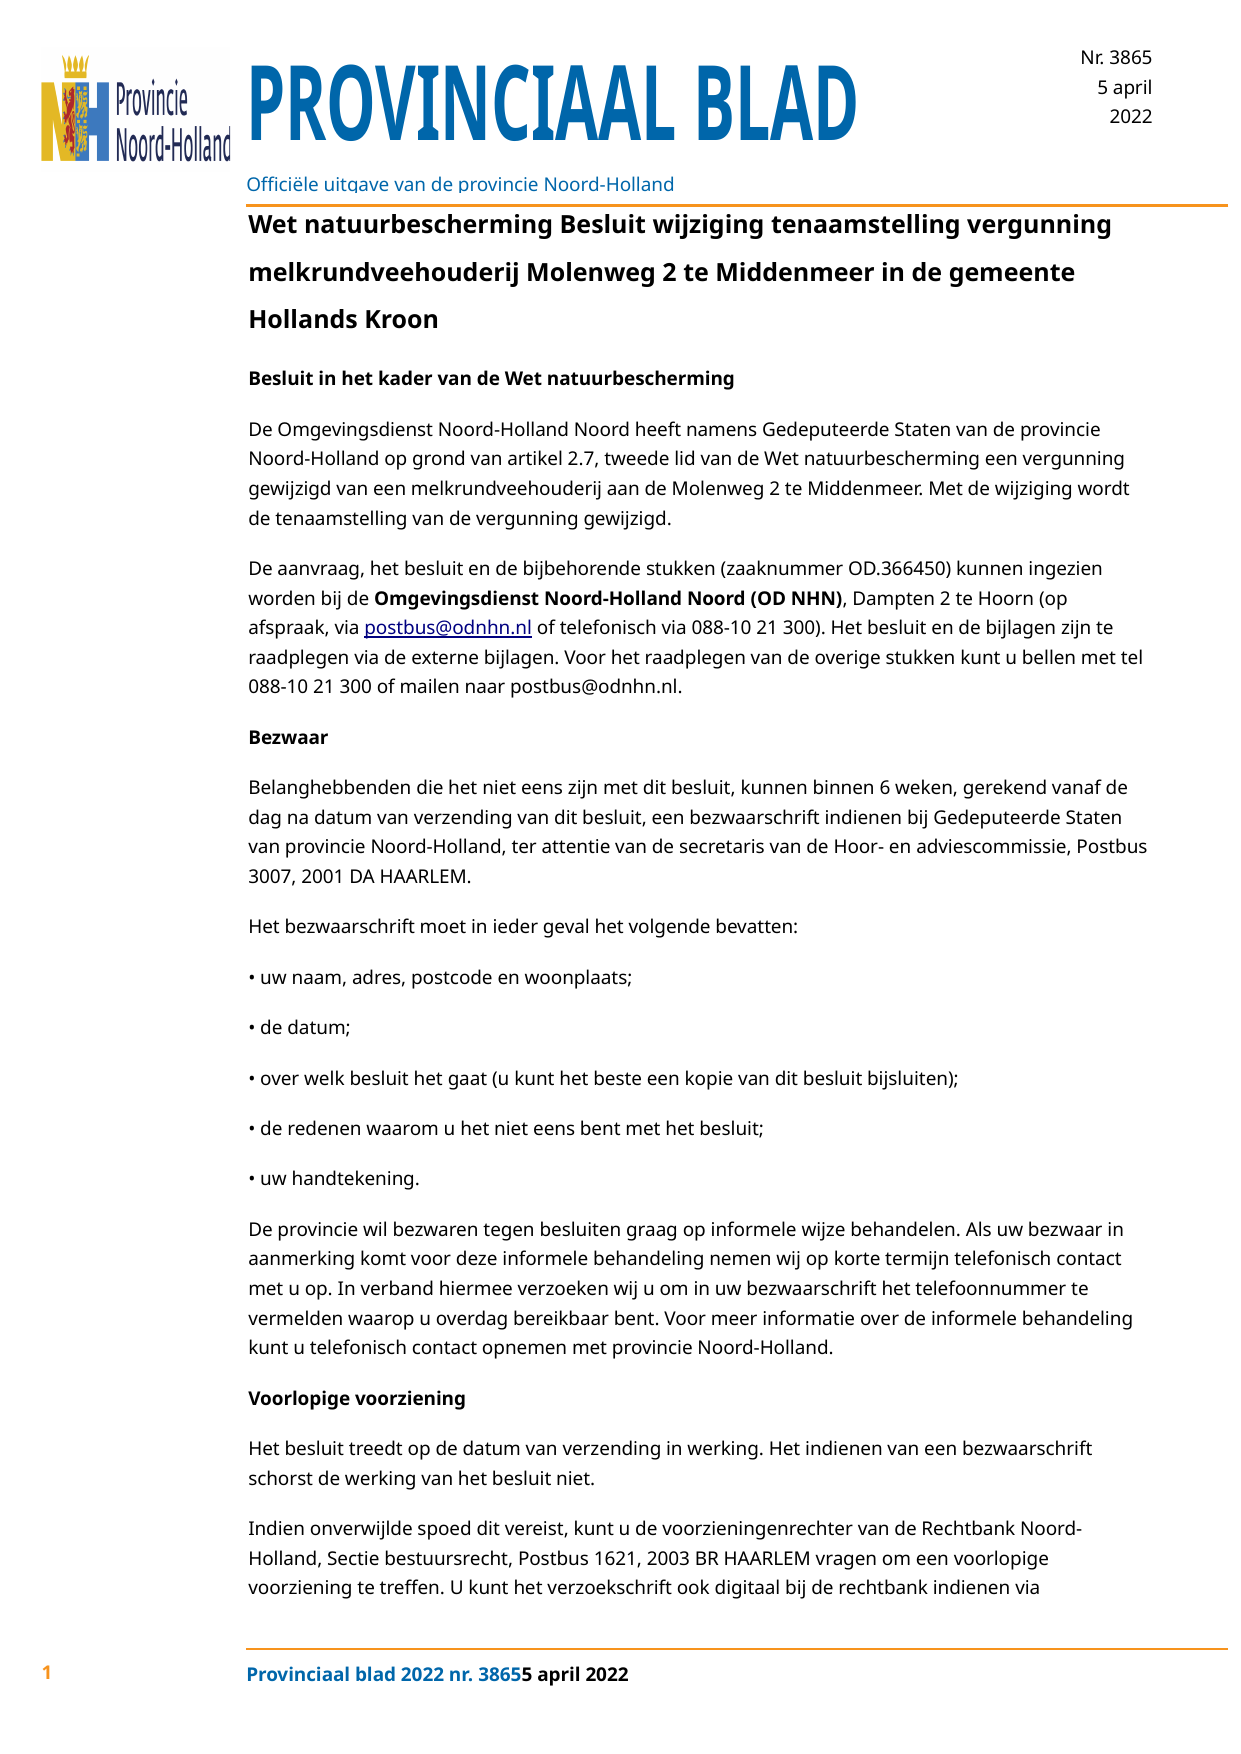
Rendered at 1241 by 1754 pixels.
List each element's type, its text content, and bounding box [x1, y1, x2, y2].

text • de datum; [248, 1014, 1152, 1040]
text Belanghebbenden die het niet eens zijn met dit besluit, kunnen binnen 6 weken, gerekend vanaf de dag na datum van verzending van dit besluit, een bezwaarschrift indienen bij Gedeputeerde Staten van provincie Noord-Holland, ter attentie van de secretaris van de Hoor- en adviescommissie, Postbus 3007, 2001 DA HAARLEM. [248, 774, 1152, 889]
text De aanvraag, het besluit en de bijbehorende stukken (zaaknummer OD.366450) kunnen ingezien worden bij de Omgevingsdienst Noord-Holland Noord (OD NHN), Dampten 2 te Hoorn (op afspraak, via postbus@odnhn.nl of telefonisch via 088-10 21 300). Het besluit en de bijlagen zijn te raadplegen via de externe bijlagen. Voor het raadplegen van de overige stukken kunt u bellen met tel 088-10 21 300 of mailen naar postbus@odnhn.nl. [248, 555, 1152, 699]
text Indien onverwijlde spoed dit vereist, kunt u de voorzieningenrechter van de Rechtbank Noord-Holland, Sectie bestuursrecht, Postbus 1621, 2003 BR HAARLEM vragen om een voorlopige voorziening te treffen. U kunt het verzoekschrift ook digitaal bij de rechtbank indienen via [248, 1515, 1152, 1600]
text Het bezwaarschrift moet in ieder geval het volgende bevatten: [248, 913, 1152, 939]
text Voorlopige voorziening [248, 1385, 1152, 1410]
text De Omgevingsdienst Noord-Holland Noord heeft namens Gedeputeerde Staten van de provincie Noord-Holland op grond van artikel 2.7, tweede lid van de Wet natuurbescherming een vergunning gewijzigd van een melkrundveehouderij aan de Molenweg 2 te Middenmeer. Met de wijziging wordt de tenaamstelling van de vergunning gewijzigd. [248, 416, 1152, 530]
text • over welk besluit het gaat (u kunt het beste een kopie van dit besluit bijsluiten); [248, 1065, 1152, 1090]
text • uw naam, adres, postcode en woonplaats; [248, 964, 1152, 989]
text Besluit in het kader van de Wet natuurbescherming [248, 366, 1152, 391]
text • de redenen waarom u het niet eens bent met het besluit; [248, 1115, 1152, 1141]
text Bezwaar [248, 724, 1152, 749]
picture [41, 47, 231, 172]
text Het besluit treedt op de datum van verzending in werking. Het indienen van een bezwaarschrift schorst de werking van het besluit niet. [248, 1435, 1152, 1490]
text Wet natuurbescherming Besluit wijziging tenaamstelling vergunning melkrundveehouderij Molenweg 2 te Middenmeer in de gemeente Hollands Kroon [248, 207, 1152, 336]
text De provincie wil bezwaren tegen besluiten graag op informele wijze behandelen. Als uw bezwaar in aanmerking komt voor deze informele behandeling nemen wij op korte termijn telefonisch contact met u op. In verband hiermee verzoeken wij u om in uw bezwaarschrift het telefoonnummer te vermelden waarop u overdag bereikbaar bent. Voor meer informatie over de informele behandeling kunt u telefonisch contact opnemen met provincie Noord-Holland. [248, 1216, 1152, 1360]
text • uw handtekening. [248, 1166, 1152, 1191]
